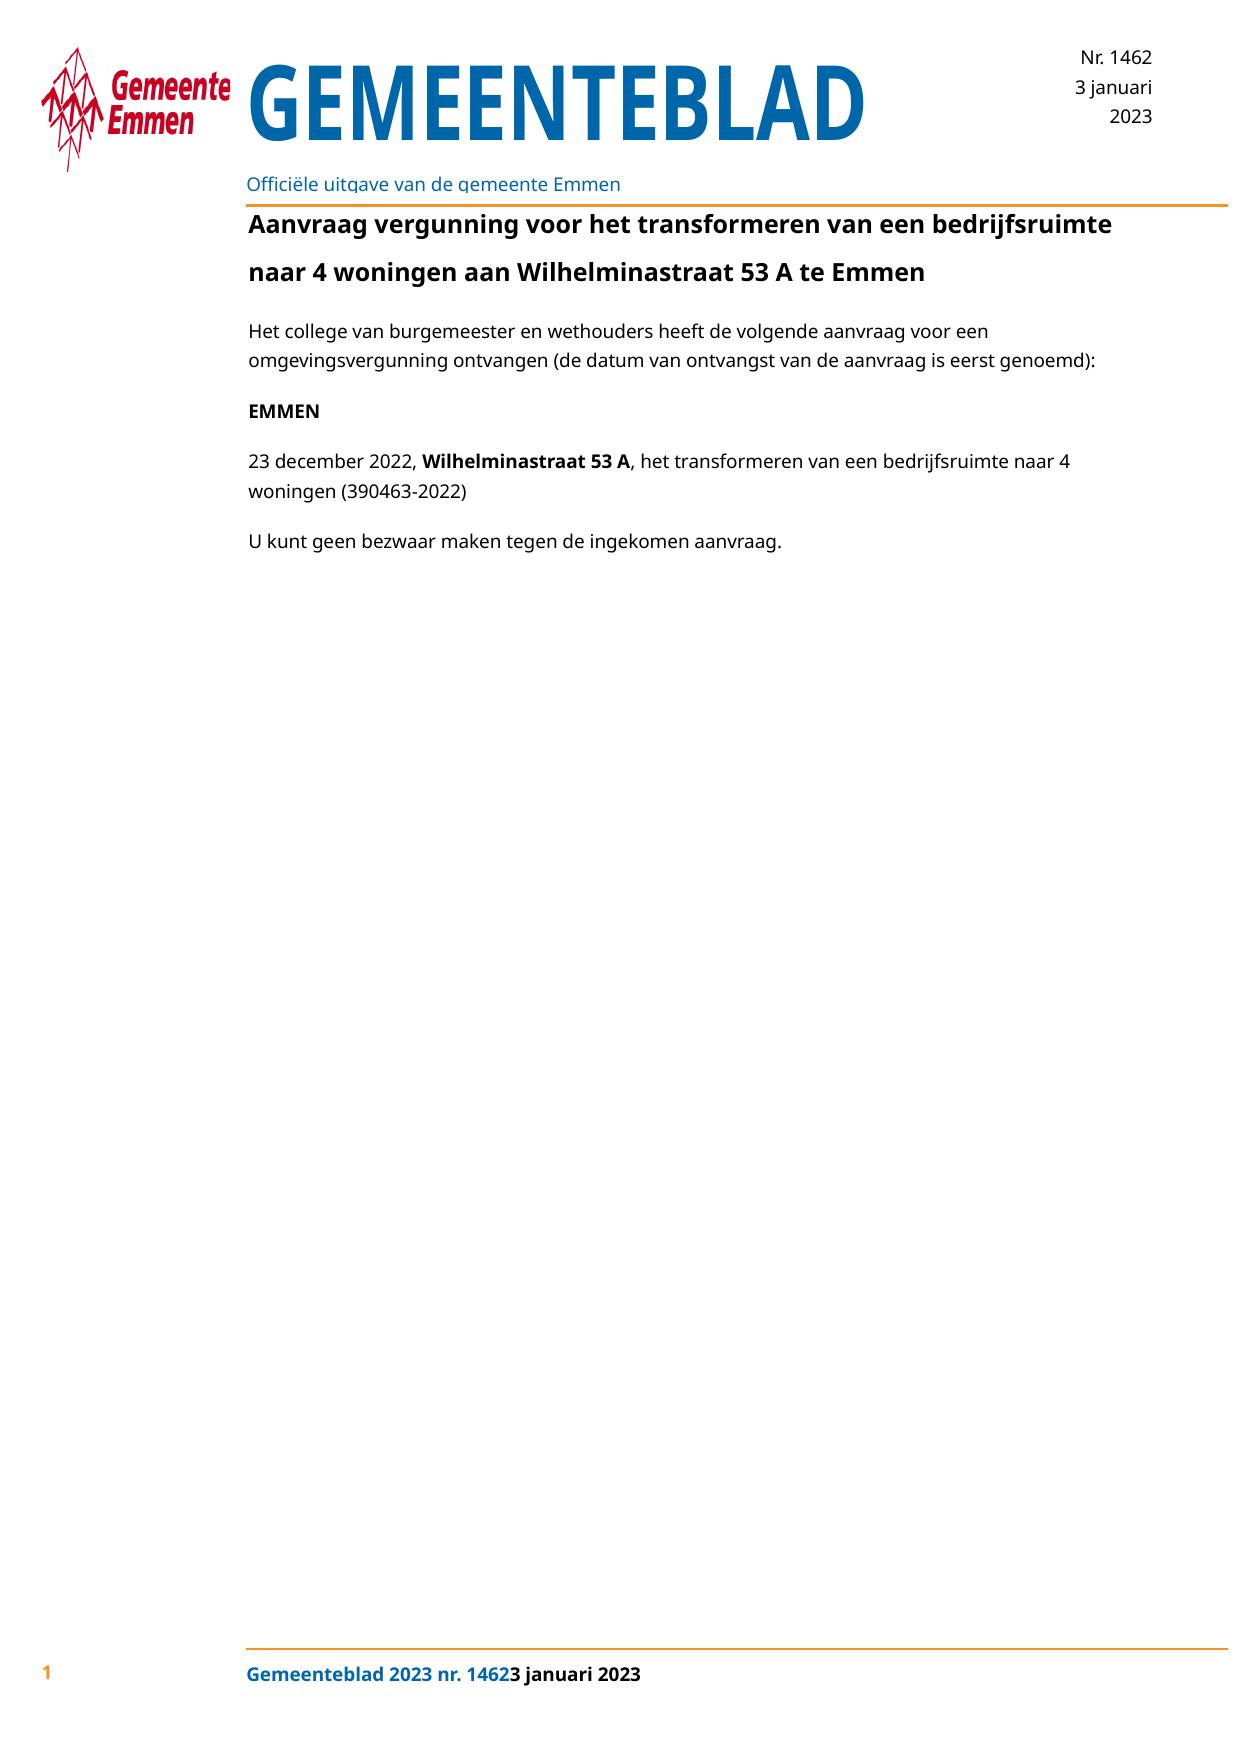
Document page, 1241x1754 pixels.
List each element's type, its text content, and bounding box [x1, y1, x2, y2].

picture [41, 47, 231, 172]
text EMMEN [248, 398, 1152, 424]
text Het college van burgemeester en wethouders heeft de volgende aanvraag voor een omgevingsvergunning ontvangen (de datum van ontvangst van de aanvraag is eerst genoemd): [248, 318, 1152, 373]
text Aanvraag vergunning voor het transformeren van een bedrijfsruimte naar 4 woningen aan Wilhelminastraat 53 A te Emmen [248, 207, 1152, 288]
text 23 december 2022, Wilhelminastraat 53 A, het transformeren van een bedrijfsruimte naar 4 woningen (390463-2022) [248, 448, 1152, 504]
text U kunt geen bezwaar maken tegen de ingekomen aanvraag. [248, 528, 1152, 554]
